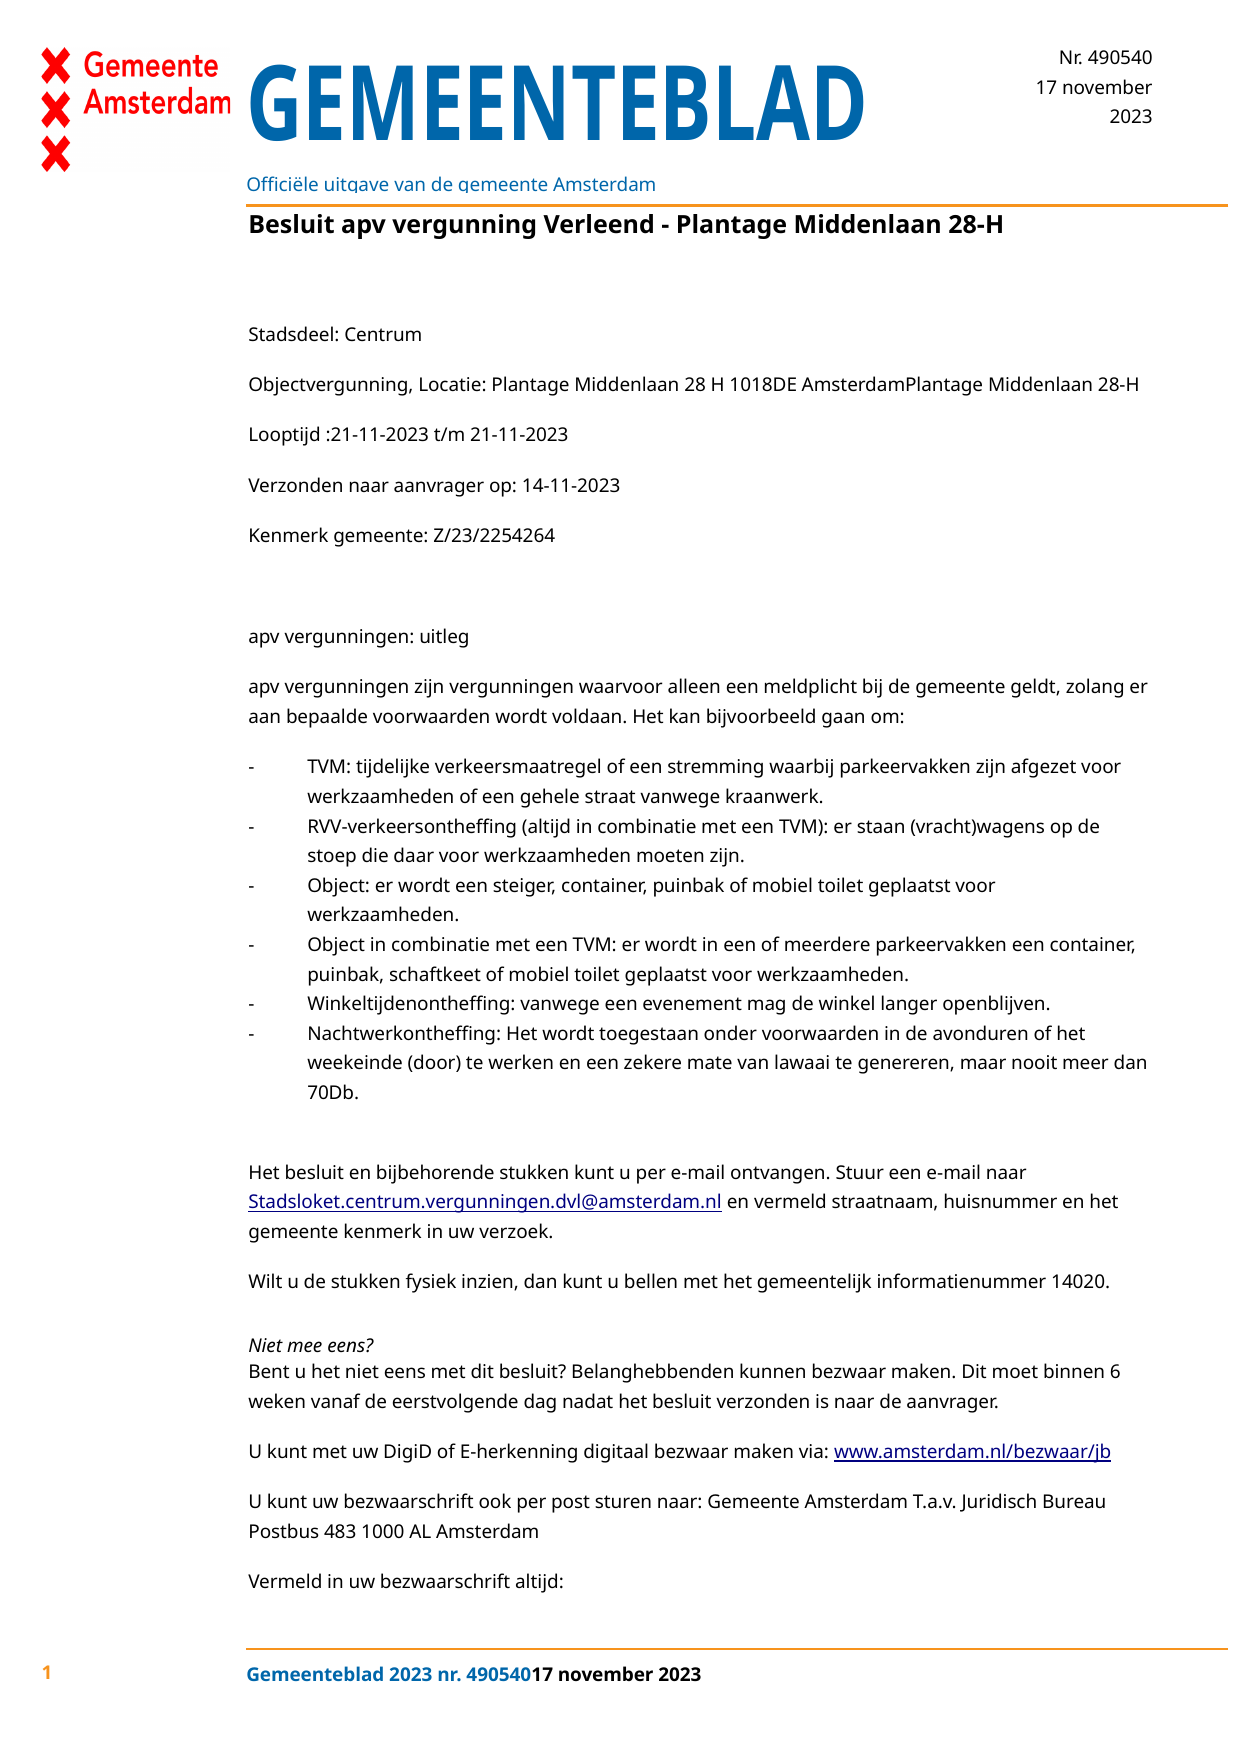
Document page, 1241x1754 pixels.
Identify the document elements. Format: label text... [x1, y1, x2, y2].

text apv vergunningen zijn vergunningen waarvoor alleen een meldplicht bij de gemeente geldt, zolang er aan bepaalde voorwaarden wordt voldaan. Het kan bijvoorbeeld gaan om: [248, 674, 1152, 729]
text Verzonden naar aanvrager op: 14-11-2023 [248, 472, 1152, 498]
picture [41, 47, 231, 172]
text U kunt uw bezwaarschrift ook per post sturen naar: Gemeente Amsterdam T.a.v. Juridisch Bureau Postbus 483 1000 AL Amsterdam [248, 1489, 1152, 1544]
text Niet mee eens? [248, 1333, 1152, 1358]
text Bent u het niet eens met dit besluit? Belanghebbenden kunnen bezwaar maken. Dit moet binnen 6 weken vanaf de eerstvolgende dag nadat het besluit verzonden is naar de aanvrager. [248, 1358, 1152, 1414]
list Object in combinatie met een TVM: er wordt in een of meerdere parkeervakken een container, puinbak, schaftkeet of mobiel toilet geplaatst voor werkzaamheden. [248, 931, 1152, 986]
list Winkeltijdenontheffing: vanwege een evenement mag de winkel langer openblijven. [248, 990, 1152, 1016]
list Object: er wordt een steiger, container, puinbak of mobiel toilet geplaatst voor werkzaamheden. [248, 872, 1152, 927]
list Nachtwerkontheffing: Het wordt toegestaan onder voorwaarden in de avonduren of het weekeinde (door) te werken en een zekere mate van lawaai te genereren, maar nooit meer dan 70Db. [248, 1020, 1152, 1105]
text Het besluit en bijbehorende stukken kunt u per e-mail ontvangen. Stuur een e-mail naar Stadsloket.centrum.vergunningen.dvl@amsterdam.nl en vermeld straatnaam, huisnummer en het gemeente kenmerk in uw verzoek. [248, 1159, 1152, 1244]
text Wilt u de stukken fysiek inzien, dan kunt u bellen met het gemeentelijk informatienummer 14020. [248, 1269, 1152, 1294]
list TVM: tijdelijke verkeersmaatregel of een stremming waarbij parkeervakken zijn afgezet voor werkzaamheden of een gehele straat vanwege kraanwerk. [248, 754, 1152, 809]
list RVV-verkeersontheffing (altijd in combinatie met een TVM): er staan (vracht)wagens op de stoep die daar voor werkzaamheden moeten zijn. [248, 813, 1152, 868]
text Kenmerk gemeente: Z/23/2254264 [248, 522, 1152, 548]
text Stadsdeel: Centrum [248, 321, 1152, 346]
text Looptijd :21-11-2023 t/m 21-11-2023 [248, 422, 1152, 447]
text apv vergunningen: uitleg [248, 623, 1152, 649]
text Objectvergunning, Locatie: Plantage Middenlaan 28 H 1018DE AmsterdamPlantage Middenlaan 28-H [248, 371, 1152, 397]
text Vermeld in uw bezwaarschrift altijd: [248, 1569, 1152, 1594]
text Besluit apv vergunning Verleend - Plantage Middenlaan 28-H [248, 207, 1152, 241]
text U kunt met uw DigiD of E-herkenning digitaal bezwaar maken via: www.amsterdam.nl/bezwaar/jb [248, 1438, 1152, 1464]
